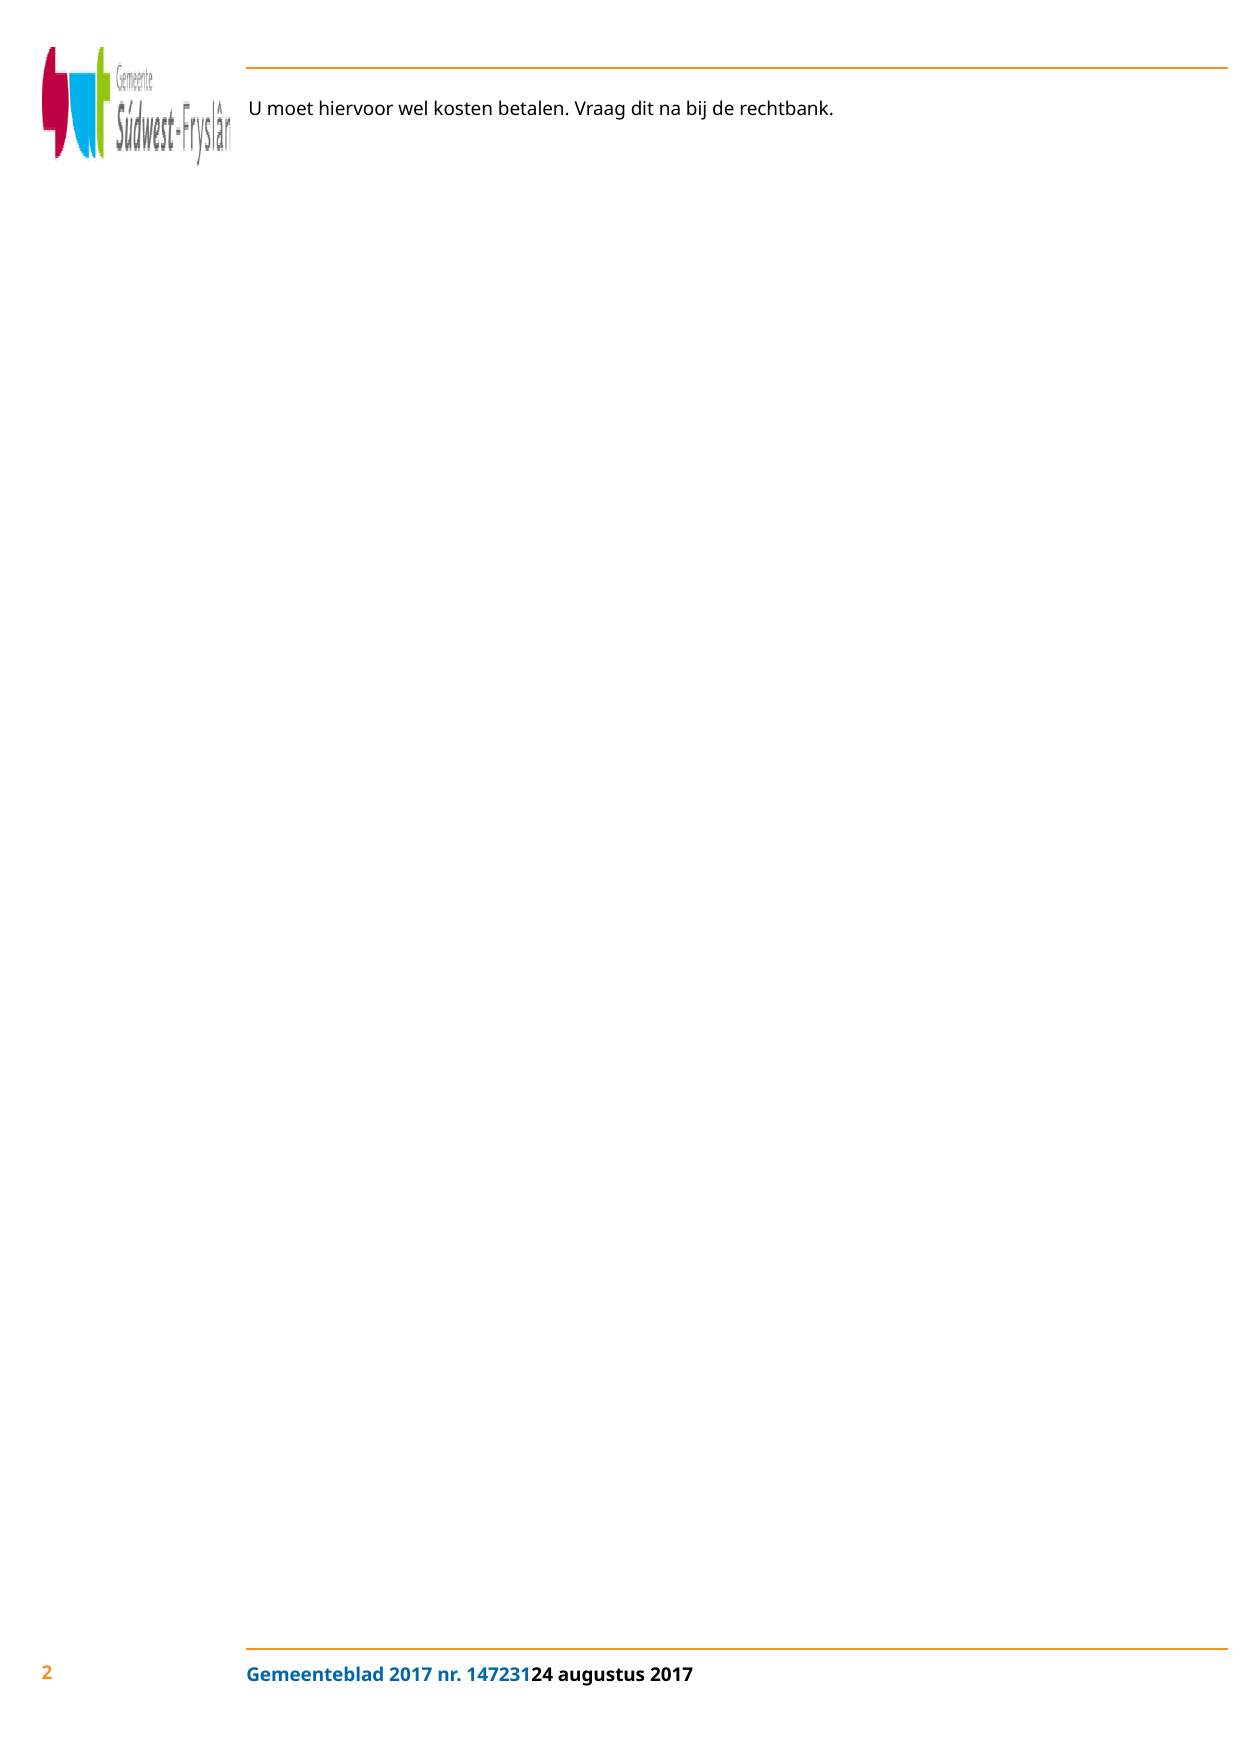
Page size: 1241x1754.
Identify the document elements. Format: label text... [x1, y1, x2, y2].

picture [41, 47, 231, 172]
text U moet hiervoor wel kosten betalen. Vraag dit na bij de rechtbank. [248, 95, 1152, 121]
